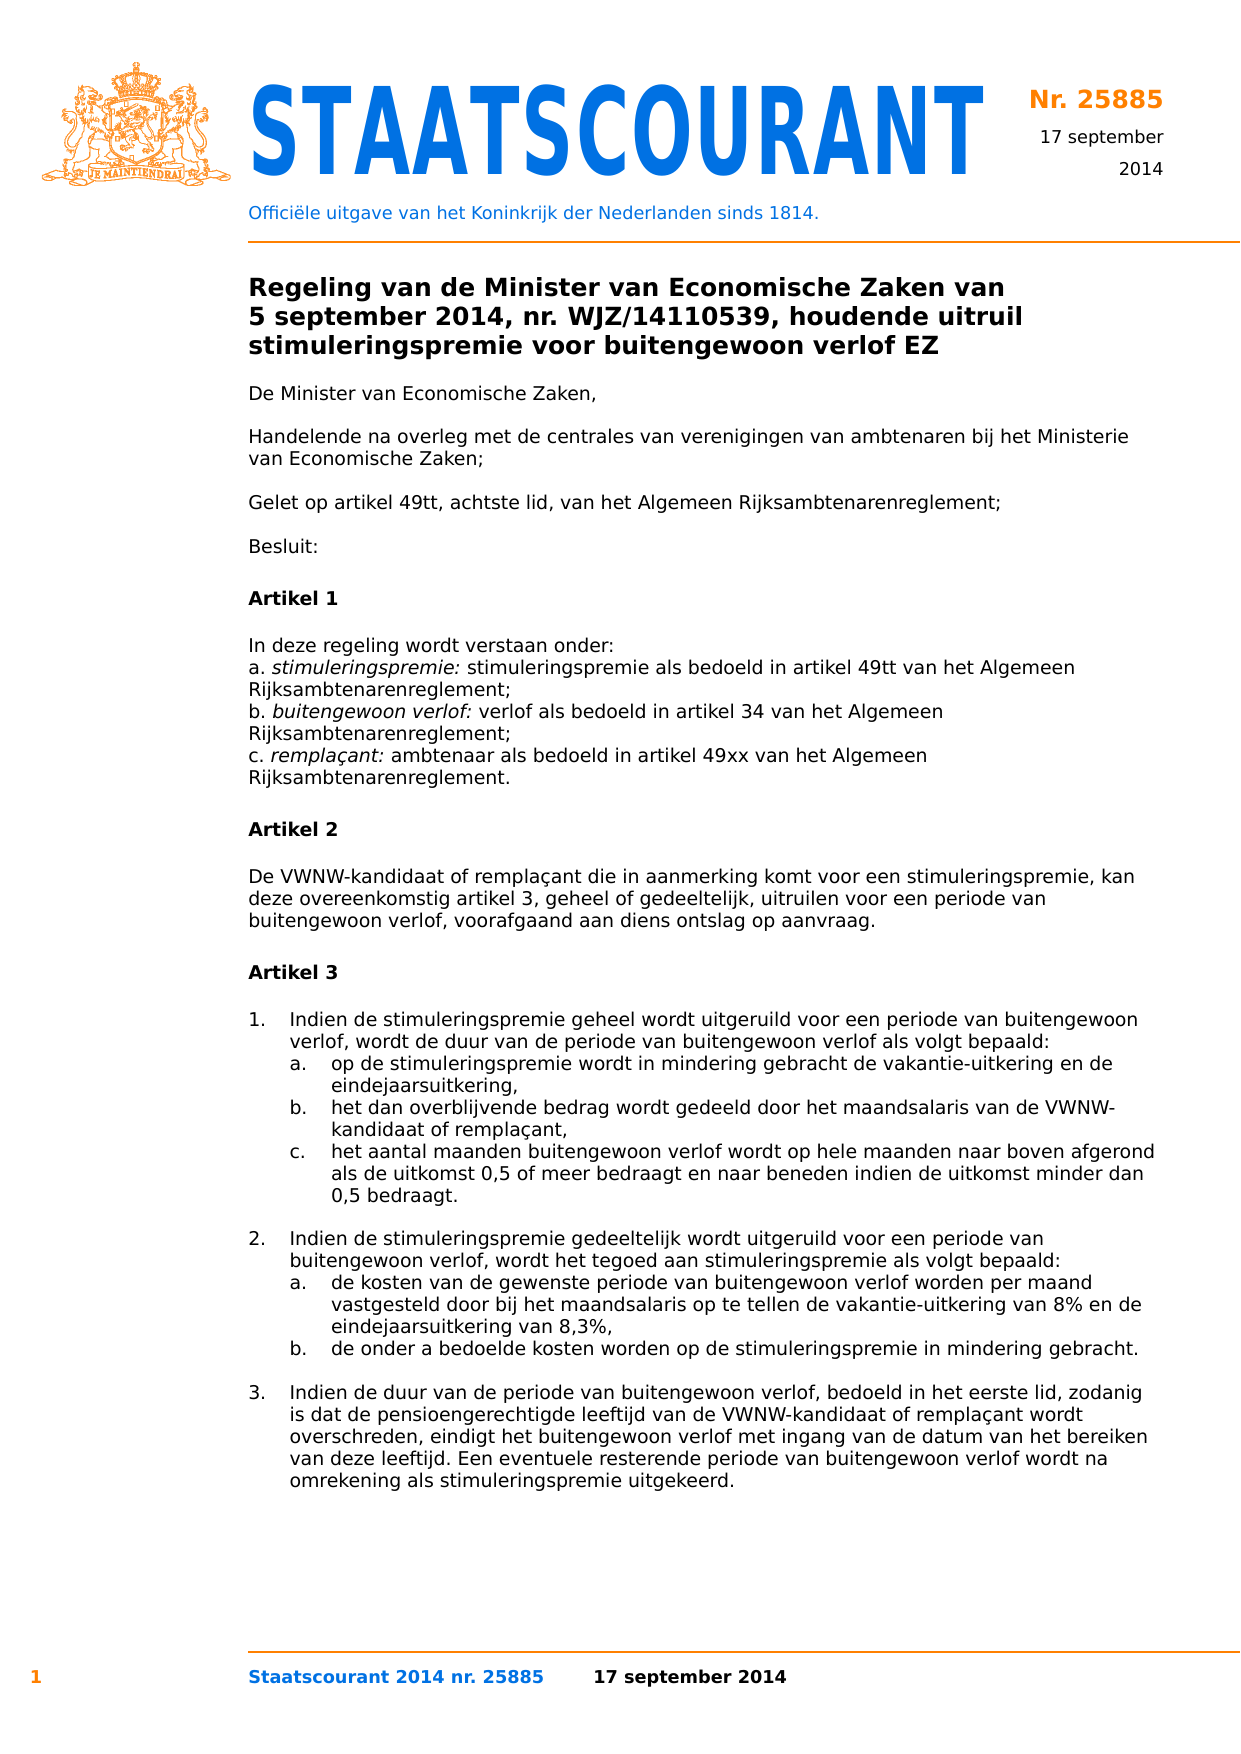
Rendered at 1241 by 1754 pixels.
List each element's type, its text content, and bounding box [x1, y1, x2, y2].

text b. de onder a bedoelde kosten worden op de stimuleringspremie in mindering gebracht. [289, 1338, 1163, 1360]
text b. buitengewoon verlof: verlof als bedoeld in artikel 34 van het Algemeen Rijksambtenarenreglement; [248, 701, 1163, 745]
text De Minister van Economische Zaken, [248, 382, 1163, 404]
text 1. Indien de stimuleringspremie geheel wordt uitgeruild voor een periode van buitengewoon verlof, wordt de duur van de periode van buitengewoon verlof als volgt bepaald: [248, 1009, 1163, 1053]
text De VWNW-kandidaat of remplaçant die in aanmerking komt voor een stimuleringspremie, kan deze overeenkomstig artikel 3, geheel of gedeeltelijk, uitruilen voor een periode van buitengewoon verlof, voorafgaand aan diens ontslag op aanvraag. [248, 866, 1163, 932]
table_header [25, 62, 248, 241]
subtitle Artikel 1 [248, 588, 1163, 610]
subtitle Artikel 2 [248, 819, 1163, 841]
table_header Nr. 25885 [998, 62, 1240, 121]
text 3. Indien de duur van de periode van buitengewoon verlof, bedoeld in het eerste lid, zodanig is dat de pensioengerechtigde leeftijd van de VWNW-kandidaat of remplaçant wordt overschreden, eindigt het buitengewoon verlof met ingang van de datum van het bereiken van deze leeftijd. Een eventuele resterende periode van buitengewoon verlof wordt na omrekening als stimuleringspremie uitgekeerd. [248, 1382, 1163, 1492]
table_cell 2014 [998, 153, 1240, 203]
text a. op de stimuleringspremie wordt in mindering gebracht de vakantie-uitkering en de eindejaarsuitkering, [289, 1053, 1163, 1097]
subtitle Regeling van de Minister van Economische Zaken van 5 september 2014, nr. WJZ/14110539, houdende uitruil stimuleringspremie voor buitengewoon verlof EZ [248, 273, 1163, 361]
text a. de kosten van de gewenste periode van buitengewoon verlof worden per maand vastgesteld door bij het maandsalaris op te tellen de vakantie-uitkering van 8% en de eindejaarsuitkering van 8,3%, [289, 1272, 1163, 1338]
text b. het dan overblijvende bedrag wordt gedeeld door het maandsalaris van de VWNW-kandidaat of remplaçant, [289, 1097, 1163, 1141]
text c. het aantal maanden buitengewoon verlof wordt op hele maanden naar boven afgerond als de uitkomst 0,5 of meer bedraagt en naar beneden indien de uitkomst minder dan 0,5 bedraagt. [289, 1141, 1163, 1206]
text a. stimuleringspremie: stimuleringspremie als bedoeld in artikel 49tt van het Algemeen Rijksambtenarenreglement; [248, 657, 1163, 701]
text 2. Indien de stimuleringspremie gedeeltelijk wordt uitgeruild voor een periode van buitengewoon verlof, wordt het tegoed aan stimuleringspremie als volgt bepaald: [248, 1228, 1163, 1272]
text Gelet op artikel 49tt, achtste lid, van het Algemeen Rijksambtenarenreglement; [248, 492, 1163, 514]
picture [41, 62, 231, 186]
text Besluit: [248, 536, 1163, 558]
text In deze regeling wordt verstaan onder: [248, 635, 1163, 657]
text Handelende na overleg met de centrales van verenigingen van ambtenaren bij het Ministerie van Economische Zaken; [248, 426, 1163, 470]
table_header STAATSCOURANT [248, 62, 998, 203]
text c. remplaçant: ambtenaar als bedoeld in artikel 49xx van het Algemeen Rijksambtenarenreglement. [248, 745, 1163, 789]
subtitle Artikel 3 [248, 962, 1163, 984]
table_cell Officiële uitgave van het Koninkrijk der Nederlanden sinds 1814. [248, 203, 1240, 241]
table_cell 17 september [998, 121, 1240, 153]
